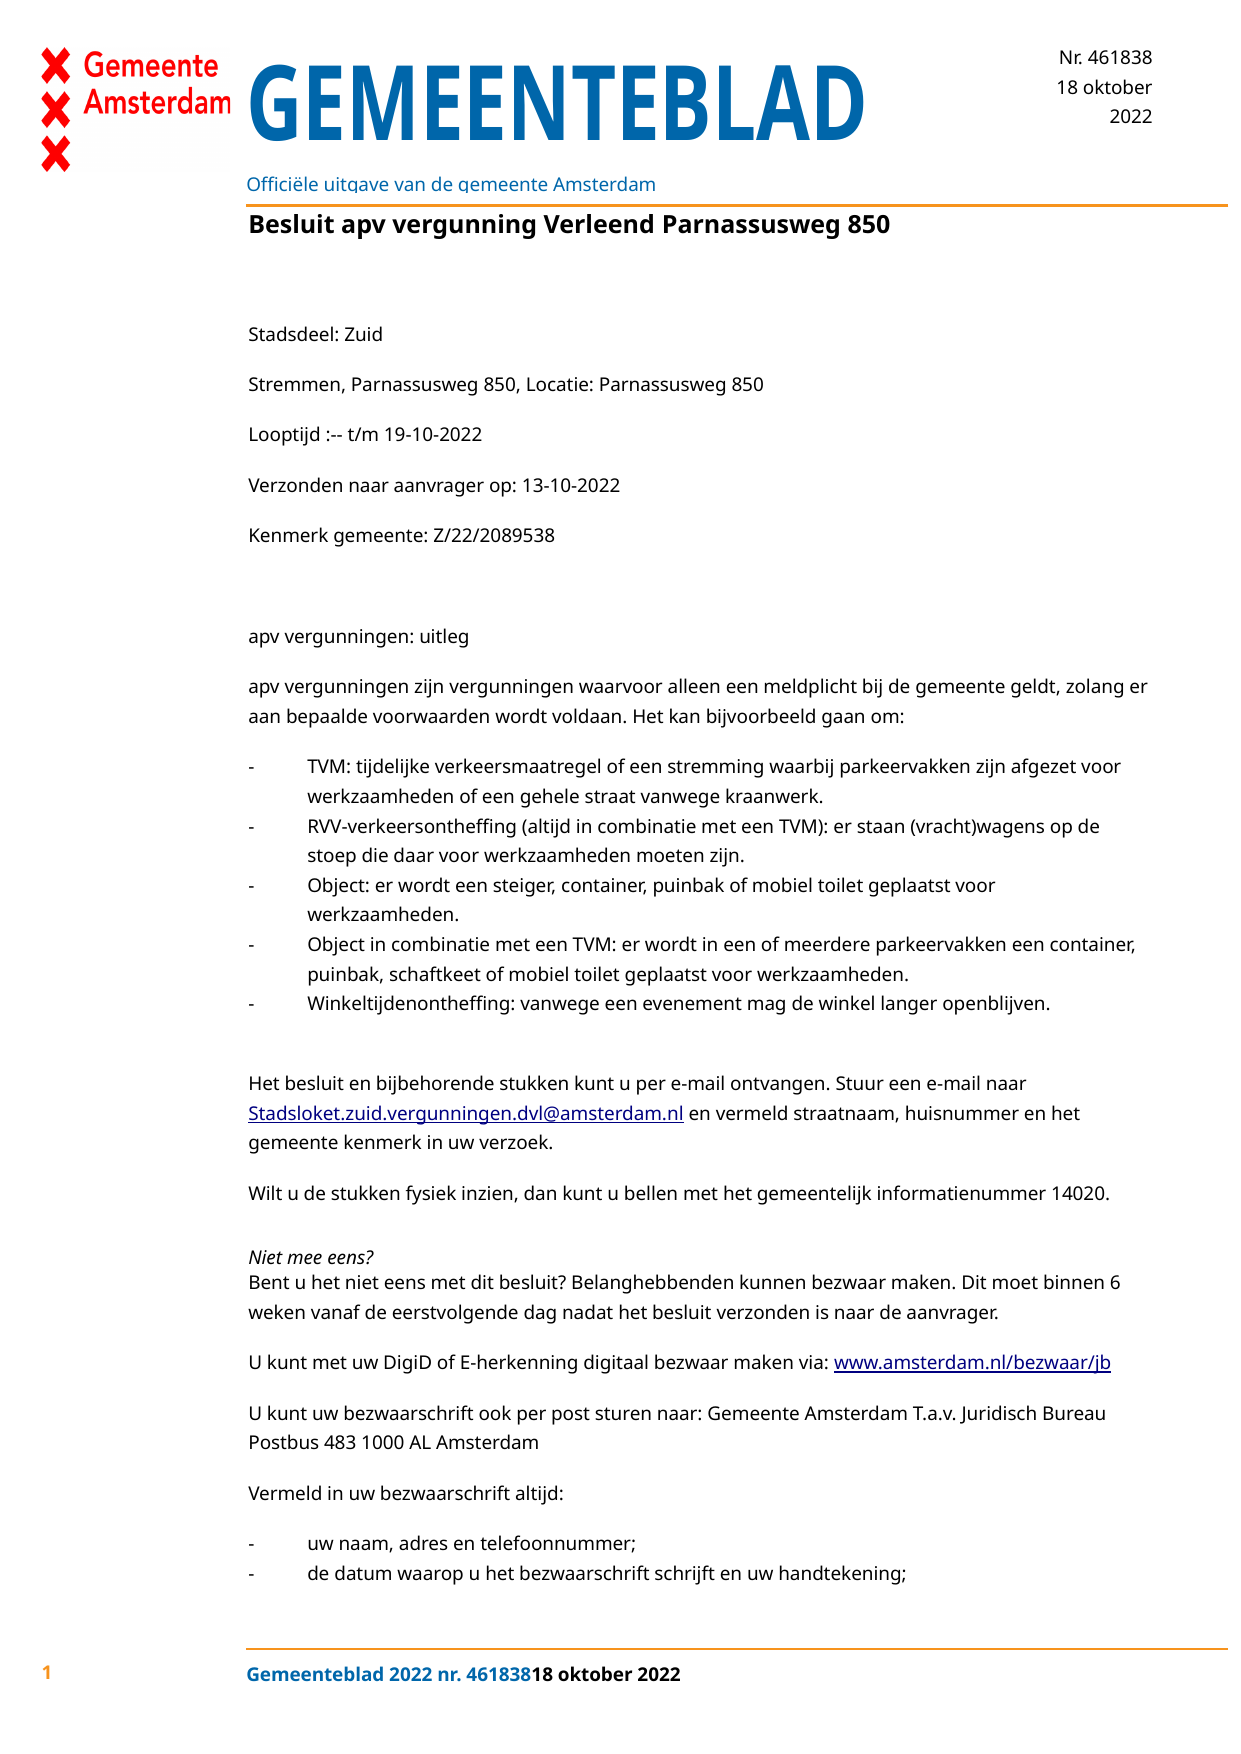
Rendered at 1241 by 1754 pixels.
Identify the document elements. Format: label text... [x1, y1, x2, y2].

text apv vergunningen: uitleg [248, 623, 1152, 649]
list Winkeltijdenontheffing: vanwege een evenement mag de winkel langer openblijven. [248, 990, 1152, 1016]
text U kunt uw bezwaarschrift ook per post sturen naar: Gemeente Amsterdam T.a.v. Juridisch Bureau Postbus 483 1000 AL Amsterdam [248, 1400, 1152, 1455]
text Stremmen, Parnassusweg 850, Locatie: Parnassusweg 850 [248, 371, 1152, 397]
list TVM: tijdelijke verkeersmaatregel of een stremming waarbij parkeervakken zijn afgezet voor werkzaamheden of een gehele straat vanwege kraanwerk. [248, 754, 1152, 809]
text Het besluit en bijbehorende stukken kunt u per e-mail ontvangen. Stuur een e-mail naar Stadsloket.zuid.vergunningen.dvl@amsterdam.nl en vermeld straatnaam, huisnummer en het gemeente kenmerk in uw verzoek. [248, 1070, 1152, 1155]
text apv vergunningen zijn vergunningen waarvoor alleen een meldplicht bij de gemeente geldt, zolang er aan bepaalde voorwaarden wordt voldaan. Het kan bijvoorbeeld gaan om: [248, 674, 1152, 729]
list uw naam, adres en telefoonnummer; [248, 1530, 1152, 1556]
list Object in combinatie met een TVM: er wordt in een of meerdere parkeervakken een container, puinbak, schaftkeet of mobiel toilet geplaatst voor werkzaamheden. [248, 931, 1152, 986]
text Besluit apv vergunning Verleend Parnassusweg 850 [248, 207, 1152, 241]
list Object: er wordt een steiger, container, puinbak of mobiel toilet geplaatst voor werkzaamheden. [248, 872, 1152, 927]
text Stadsdeel: Zuid [248, 321, 1152, 346]
text Wilt u de stukken fysiek inzien, dan kunt u bellen met het gemeentelijk informatienummer 14020. [248, 1180, 1152, 1206]
text Looptijd :-- t/m 19-10-2022 [248, 422, 1152, 447]
text U kunt met uw DigiD of E-herkenning digitaal bezwaar maken via: www.amsterdam.nl/bezwaar/jb [248, 1349, 1152, 1375]
list RVV-verkeersontheffing (altijd in combinatie met een TVM): er staan (vracht)wagens op de stoep die daar voor werkzaamheden moeten zijn. [248, 813, 1152, 868]
list de datum waarop u het bezwaarschrift schrijft en uw handtekening; [248, 1560, 1152, 1586]
text Kenmerk gemeente: Z/22/2089538 [248, 522, 1152, 548]
text Niet mee eens? [248, 1244, 1152, 1269]
text Verzonden naar aanvrager op: 13-10-2022 [248, 472, 1152, 498]
text Bent u het niet eens met dit besluit? Belanghebbenden kunnen bezwaar maken. Dit moet binnen 6 weken vanaf de eerstvolgende dag nadat het besluit verzonden is naar de aanvrager. [248, 1269, 1152, 1325]
picture [41, 47, 231, 172]
text Vermeld in uw bezwaarschrift altijd: [248, 1480, 1152, 1506]
